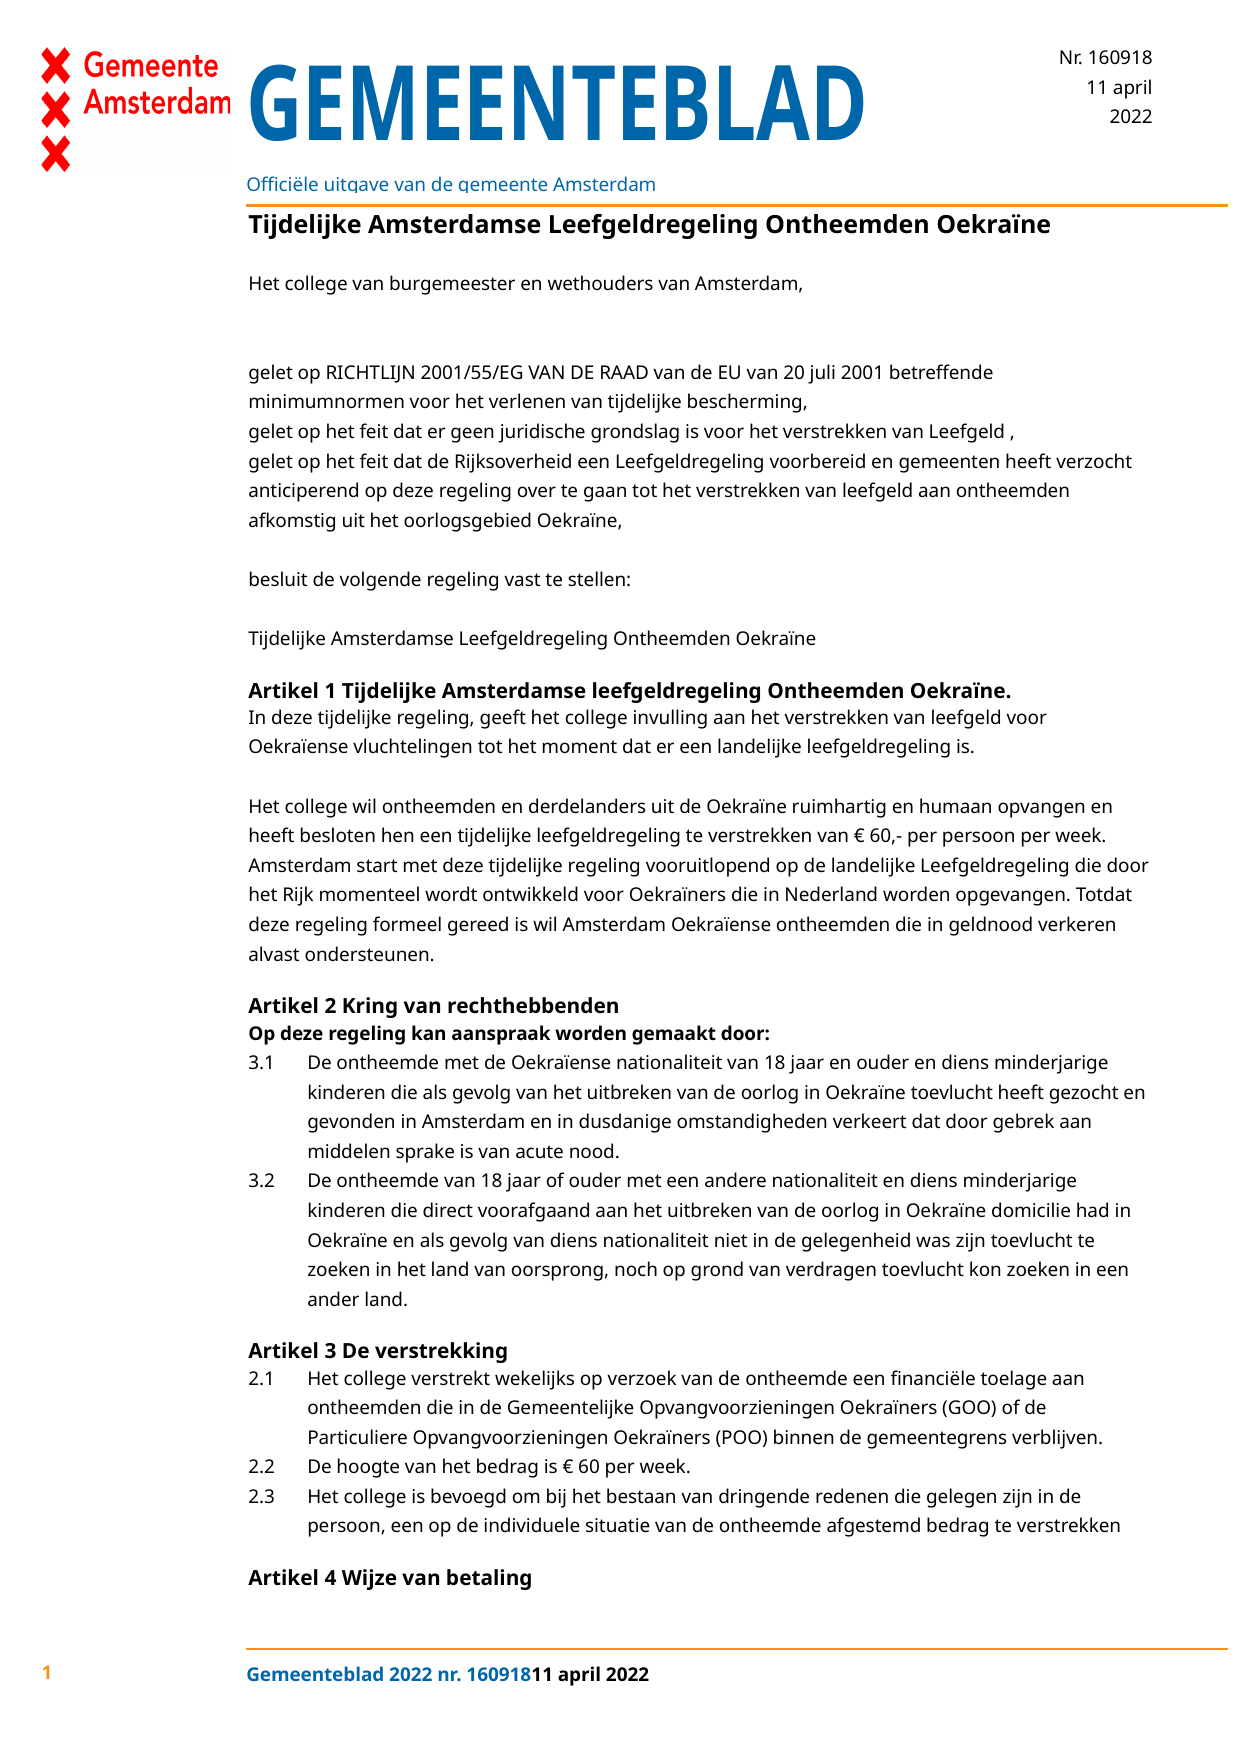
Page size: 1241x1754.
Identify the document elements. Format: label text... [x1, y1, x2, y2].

text In deze tijdelijke regeling, geeft het college invulling aan het verstrekken van leefgeld voor Oekraïense vluchtelingen tot het moment dat er een landelijke leefgeldregeling is. [248, 704, 1152, 759]
text gelet op het feit dat de Rijksoverheid een Leefgeldregeling voorbereid en gemeenten heeft verzocht anticiperend op deze regeling over te gaan tot het verstrekken van leefgeld aan ontheemden afkomstig uit het oorlogsgebied Oekraïne, [248, 448, 1152, 533]
text Het college wil ontheemden en derdelanders uit de Oekraïne ruimhartig en humaan opvangen en heeft besloten hen een tijdelijke leefgeldregeling te verstrekken van € 60,- per persoon per week. Amsterdam start met deze tijdelijke regeling vooruitlopend op de landelijke Leefgeldregeling die door het Rijk momenteel wordt ontwikkeld voor Oekraïners die in Nederland worden opgevangen. Totdat deze regeling formeel gereed is wil Amsterdam Oekraïense ontheemden die in geldnood verkeren alvast ondersteunen. [248, 793, 1152, 967]
list De ontheemde met de Oekraïense nationaliteit van 18 jaar en ouder en diens minderjarige kinderen die als gevolg van het uitbreken van de oorlog in Oekraïne toevlucht heeft gezocht en gevonden in Amsterdam en in dusdanige omstandigheden verkeert dat door gebrek aan middelen sprake is van acute nood. [248, 1049, 1152, 1164]
text Artikel 1 Tijdelijke Amsterdamse leefgeldregeling Ontheemden Oekraïne. [248, 676, 1152, 704]
text Op deze regeling kan aanspraak worden gemaakt door: [248, 1020, 1152, 1045]
text Artikel 3 De verstrekking [248, 1336, 1152, 1365]
text gelet op het feit dat er geen juridische grondslag is voor het verstrekken van Leefgeld , [248, 418, 1152, 444]
list De hoogte van het bedrag is € 60 per week. [248, 1453, 1152, 1479]
text besluit de volgende regeling vast te stellen: [248, 566, 1152, 592]
text Het college van burgemeester en wethouders van Amsterdam, [248, 270, 1152, 296]
list Het college is bevoegd om bij het bestaan van dringende redenen die gelegen zijn in de persoon, een op de individuele situatie van de ontheemde afgestemd bedrag te verstrekken [248, 1483, 1152, 1538]
text Tijdelijke Amsterdamse Leefgeldregeling Ontheemden Oekraïne [248, 625, 1152, 651]
list Het college verstrekt wekelijks op verzoek van de ontheemde een financiële toelage aan ontheemden die in de Gemeentelijke Opvangvoorzieningen Oekraïners (GOO) of de Particuliere Opvangvoorzieningen Oekraïners (POO) binnen de gemeentegrens verblijven. [248, 1365, 1152, 1450]
text Artikel 4 Wijze van betaling [248, 1563, 1152, 1592]
text gelet op RICHTLĲN 2001/55/EG VAN DE RAAD van de EU van 20 juli 2001 betreffende minimumnormen voor het verlenen van tĳdelĳke bescherming, [248, 359, 1152, 414]
text Tijdelijke Amsterdamse Leefgeldregeling Ontheemden Oekraïne [248, 207, 1152, 241]
picture [41, 47, 231, 172]
text Artikel 2 Kring van rechthebbenden [248, 991, 1152, 1020]
list De ontheemde van 18 jaar of ouder met een andere nationaliteit en diens minderjarige kinderen die direct voorafgaand aan het uitbreken van de oorlog in Oekraïne domicilie had in Oekraïne en als gevolg van diens nationaliteit niet in de gelegenheid was zijn toevlucht te zoeken in het land van oorsprong, noch op grond van verdragen toevlucht kon zoeken in een ander land. [248, 1168, 1152, 1312]
